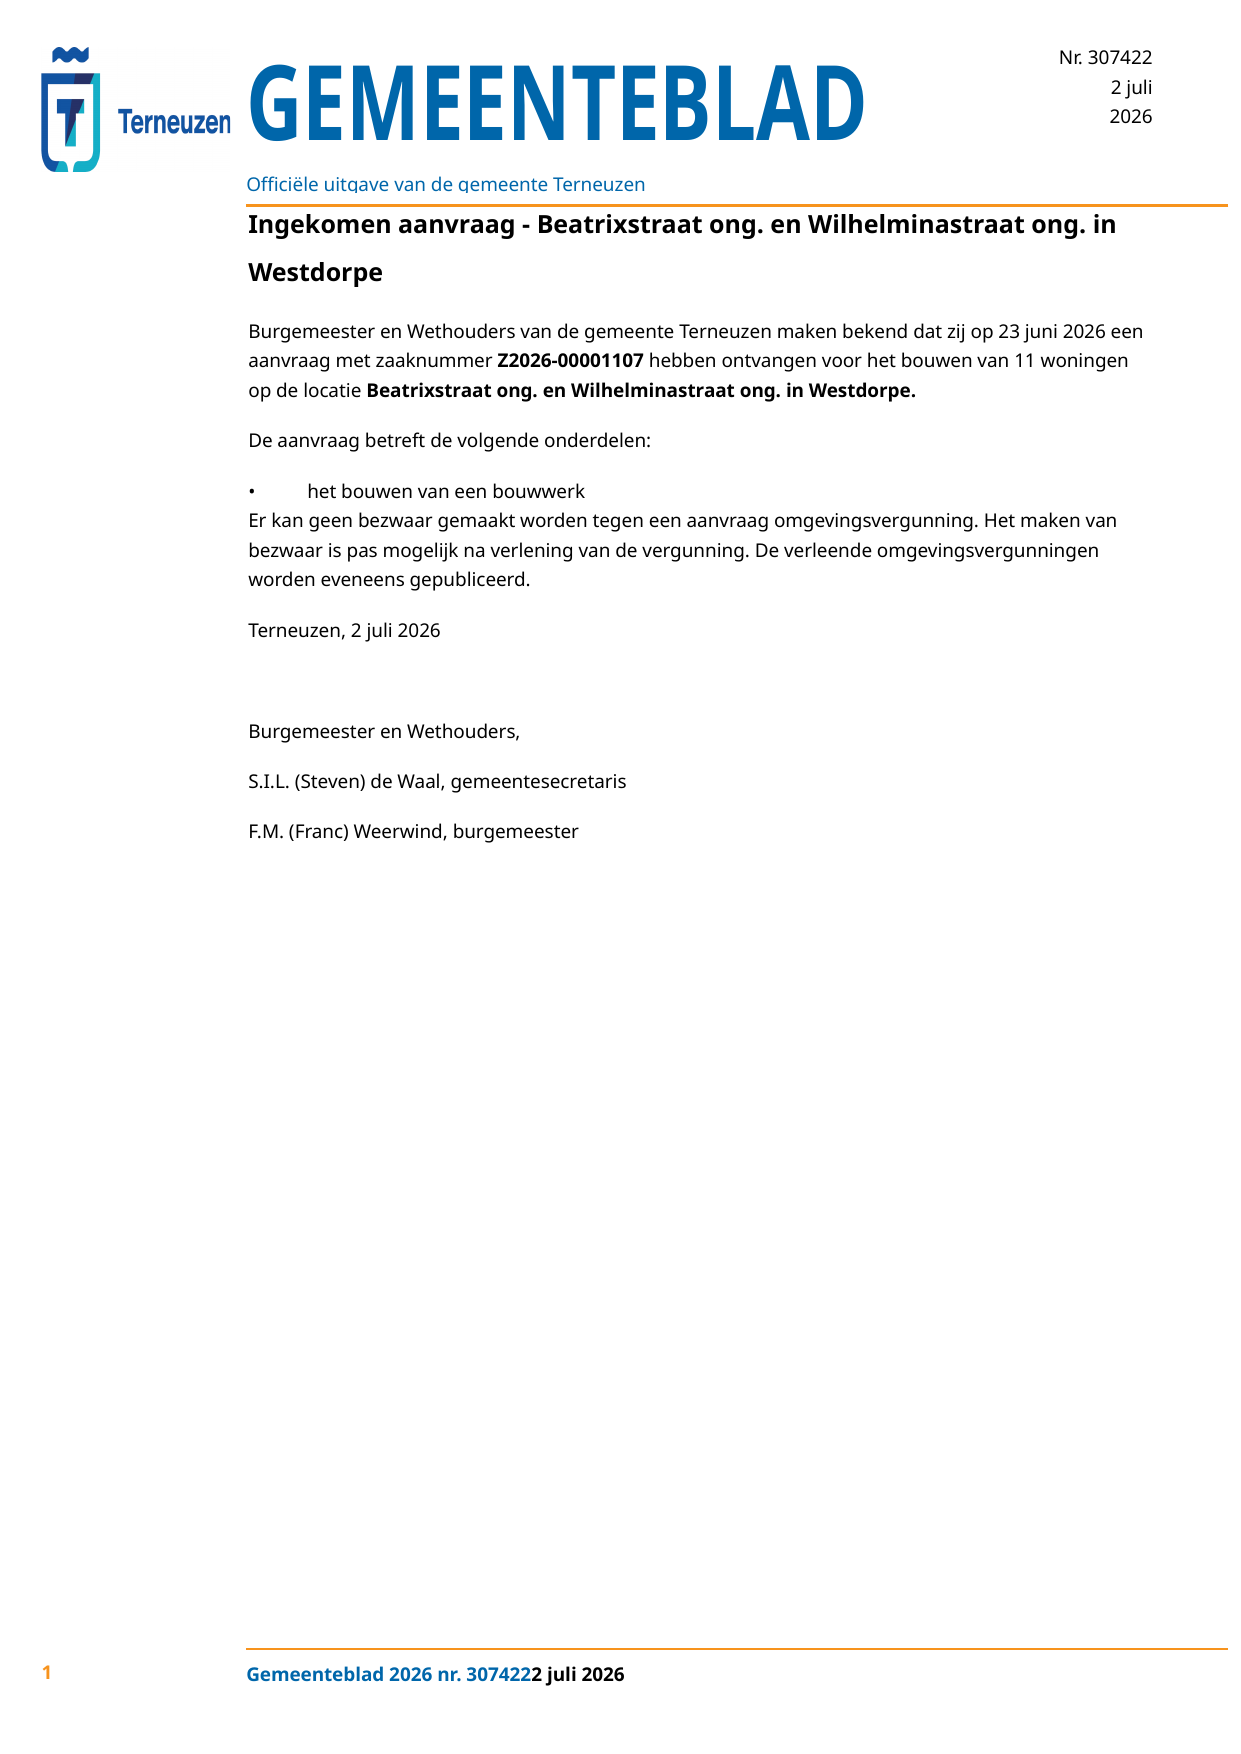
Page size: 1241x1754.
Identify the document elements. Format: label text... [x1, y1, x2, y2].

text Ingekomen aanvraag - Beatrixstraat ong. en Wilhelminastraat ong. in Westdorpe [248, 207, 1152, 288]
picture [41, 47, 231, 172]
text Er kan geen bezwaar gemaakt worden tegen een aanvraag omgevingsvergunning. Het maken van bezwaar is pas mogelijk na verlening van de vergunning. De verleende omgevingsvergunningen worden eveneens gepubliceerd. [248, 507, 1152, 592]
list het bouwen van een bouwwerk [248, 478, 1152, 504]
text De aanvraag betreft de volgende onderdelen: [248, 427, 1152, 453]
text F.M. (Franc) Weerwind, burgemeester [248, 819, 1152, 844]
text S.I.L. (Steven) de Waal, gemeentesecretaris [248, 768, 1152, 794]
text Terneuzen, 2 juli 2026 [248, 617, 1152, 643]
text Burgemeester en Wethouders van de gemeente Terneuzen maken bekend dat zij op 23 juni 2026 een aanvraag met zaaknummer Z2026-00001107 hebben ontvangen voor het bouwen van 11 woningen op de locatie Beatrixstraat ong. en Wilhelminastraat ong. in Westdorpe. [248, 318, 1152, 403]
text Burgemeester en Wethouders, [248, 718, 1152, 744]
